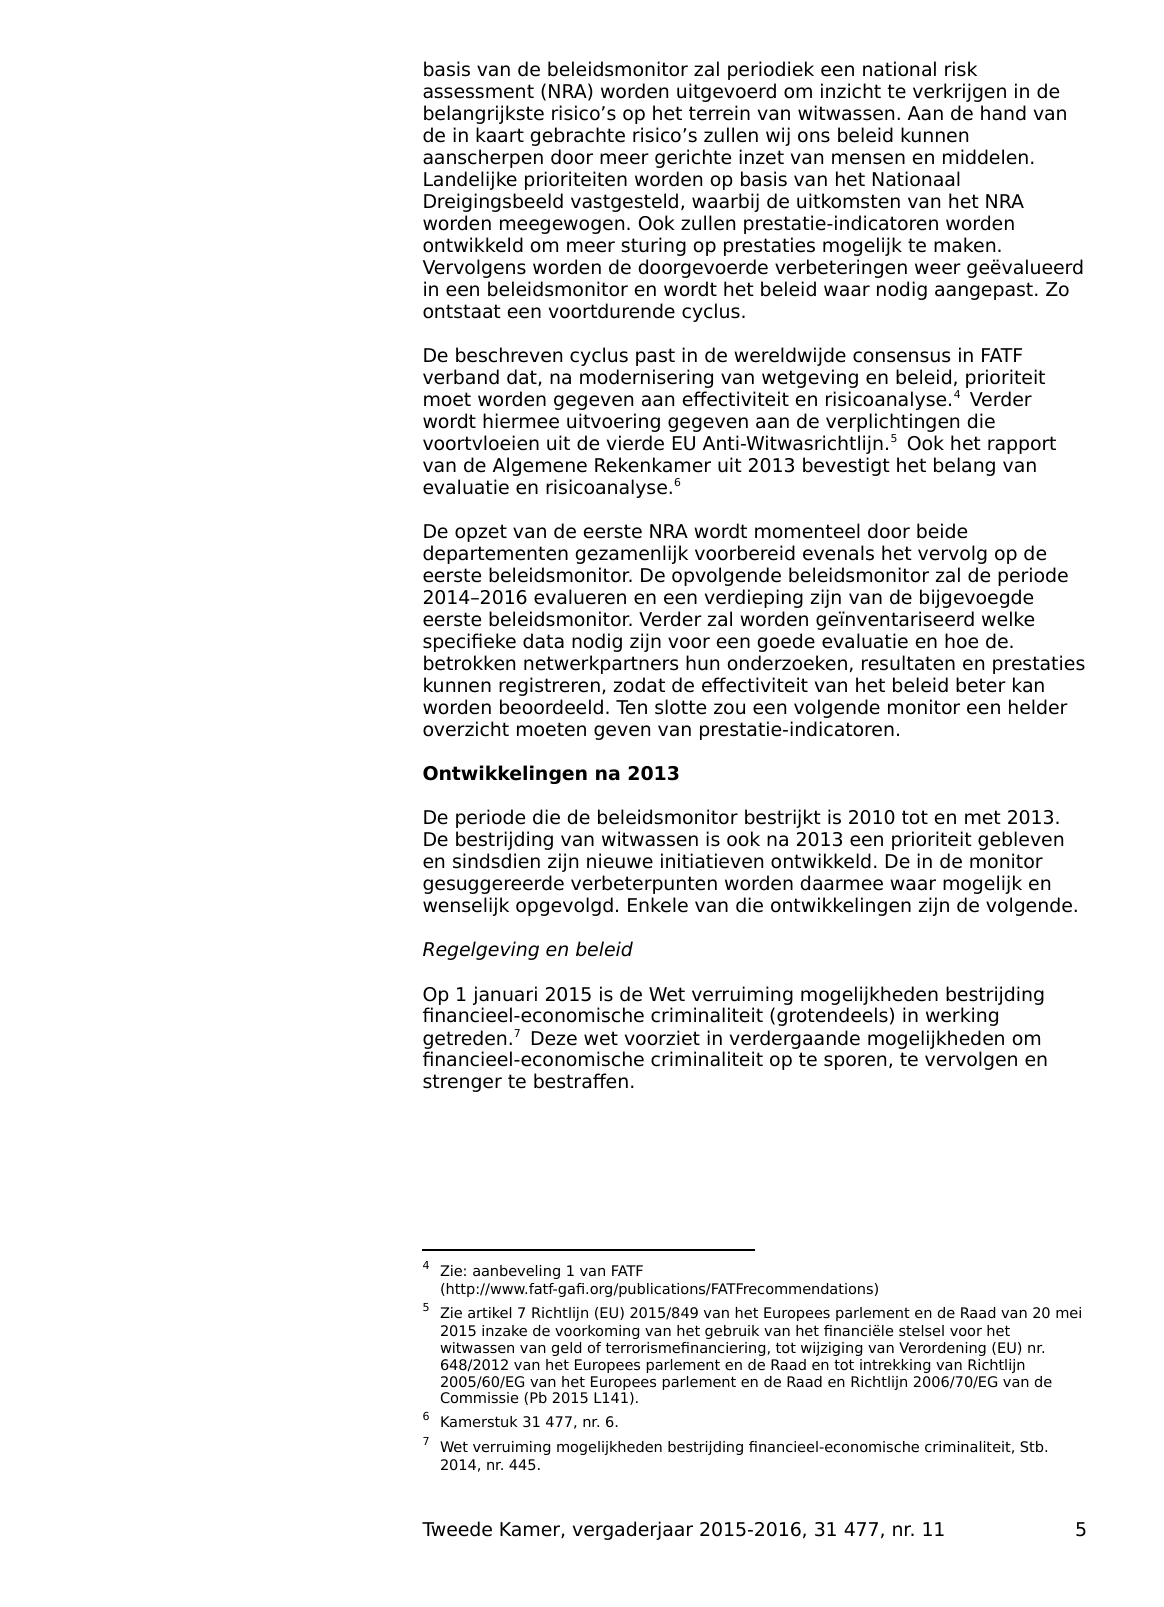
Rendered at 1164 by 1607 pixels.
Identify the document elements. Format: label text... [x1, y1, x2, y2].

text De periode die de beleidsmonitor bestrijkt is 2010 tot en met 2013. De bestrijding van witwassen is ook na 2013 een prioriteit gebleven en sindsdien zijn nieuwe initiatieven ontwikkeld. De in de monitor gesuggereerde verbeterpunten worden daarmee waar mogelijk en wenselijk opgevolgd. Enkele van die ontwikkelingen zijn de volgende. [422, 807, 1087, 917]
text Zie: aanbeveling 1 van FATF (http://www.fatf-gafi.org/publications/FATFrecommendations) [422, 1259, 1087, 1298]
text De beschreven cyclus past in de wereldwijde consensus in FATF verband dat, na modernisering van wetgeving en beleid, prioriteit moet worden gegeven aan effectiviteit en risicoanalyse. Verder wordt hiermee uitvoering gegeven aan de verplichtingen die voortvloeien uit de vierde EU Anti-Witwasrichtlijn. Ook het rapport van de Algemene Rekenkamer uit 2013 bevestigt het belang van evaluatie en risicoanalyse. [422, 345, 1087, 499]
text Kamerstuk 31 477, nr. 6. [422, 1410, 1087, 1432]
subtitle Regelgeving en beleid [422, 939, 1087, 961]
text Op 1 januari 2015 is de Wet verruiming mogelijkheden bestrijding financieel-economische criminaliteit (grotendeels) in werking getreden. Deze wet voorziet in verdergaande mogelijkheden om financieel-economische criminaliteit op te sporen, te vervolgen en strenger te bestraffen. [422, 983, 1087, 1093]
text basis van de beleidsmonitor zal periodiek een national risk assessment (NRA) worden uitgevoerd om inzicht te verkrijgen in de belangrijkste risico’s op het terrein van witwassen. Aan de hand van de in kaart gebrachte risico’s zullen wij ons beleid kunnen aanscherpen door meer gerichte inzet van mensen en middelen. Landelijke prioriteiten worden op basis van het Nationaal Dreigingsbeeld vastgesteld, waarbij de uitkomsten van het NRA worden meegewogen. Ook zullen prestatie-indicatoren worden ontwikkeld om meer sturing op prestaties mogelijk te maken. Vervolgens worden de doorgevoerde verbeteringen weer geëvalueerd in een beleidsmonitor en wordt het beleid waar nodig aangepast. Zo ontstaat een voortdurende cyclus. [422, 59, 1087, 323]
text De opzet van de eerste NRA wordt momenteel door beide departementen gezamenlijk voorbereid evenals het vervolg op de eerste beleidsmonitor. De opvolgende beleidsmonitor zal de periode 2014–2016 evalueren en een verdieping zijn van de bijgevoegde eerste beleidsmonitor. Verder zal worden geïnventariseerd welke specifieke data nodig zijn voor een goede evaluatie en hoe de. betrokken netwerkpartners hun onderzoeken, resultaten en prestaties kunnen registreren, zodat de effectiviteit van het beleid beter kan worden beoordeeld. Ten slotte zou een volgende monitor een helder overzicht moeten geven van prestatie-indicatoren. [422, 521, 1087, 741]
text Zie artikel 7 Richtlijn (EU) 2015/849 van het Europees parlement en de Raad van 20 mei 2015 inzake de voorkoming van het gebruik van het financiële stelsel voor het witwassen van geld of terrorismefinanciering, tot wijziging van Verordening (EU) nr. 648/2012 van het Europees parlement en de Raad en tot intrekking van Richtlijn 2005/60/EG van het Europees parlement en de Raad en Richtlijn 2006/70/EG van de Commissie (Pb 2015 L141). [422, 1301, 1087, 1407]
subtitle Ontwikkelingen na 2013 [422, 763, 1087, 785]
text Wet verruiming mogelijkheden bestrijding financieel-economische criminaliteit, Stb. 2014, nr. 445. [422, 1435, 1087, 1474]
